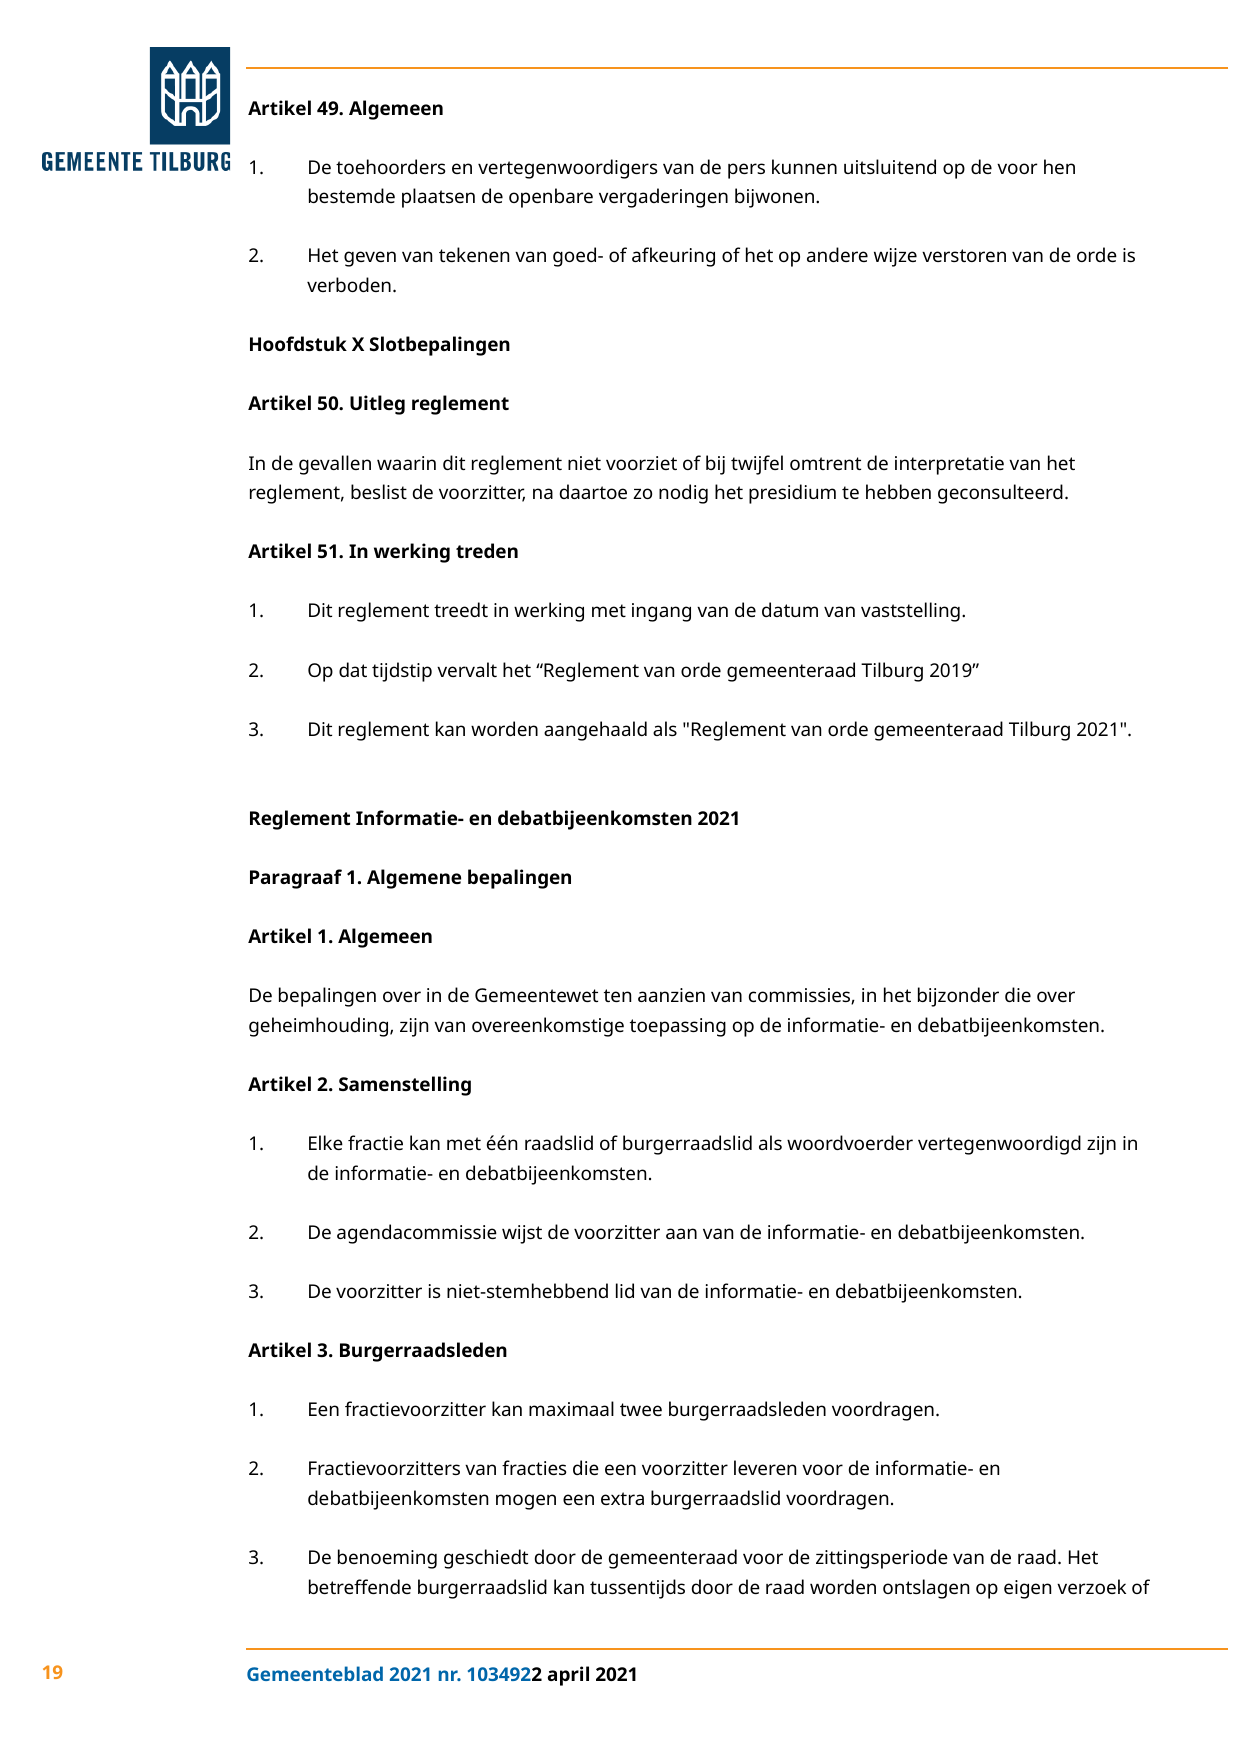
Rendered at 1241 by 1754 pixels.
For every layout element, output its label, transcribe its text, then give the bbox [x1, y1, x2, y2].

text Paragraaf 1. Algemene bepalingen [248, 864, 1152, 890]
text Artikel 2. Samenstelling [248, 1071, 1152, 1097]
text Hoofdstuk X Slotbepalingen [248, 331, 1152, 357]
list De voorzitter is niet-stemhebbend lid van de informatie- en debatbijeenkomsten. [248, 1278, 1152, 1304]
text De bepalingen over in de Gemeentewet ten aanzien van commissies, in het bijzonder die over geheimhouding, zijn van overeenkomstige toepassing op de informatie- en debatbijeenkomsten. [248, 982, 1152, 1038]
list Een fractievoorzitter kan maximaal twee burgerraadsleden voordragen. [248, 1396, 1152, 1422]
list Elke fractie kan met één raadslid of burgerraadslid als woordvoerder vertegenwoordigd zijn in de informatie- en debatbijeenkomsten. [248, 1130, 1152, 1186]
text Reglement Informatie- en debatbijeenkomsten 2021 [248, 805, 1152, 831]
list Het geven van tekenen van goed- of afkeuring of het op andere wijze verstoren van de orde is verboden. [248, 243, 1152, 298]
list Dit reglement treedt in werking met ingang van de datum van vaststelling. [248, 598, 1152, 623]
list Op dat tijdstip vervalt het “Reglement van orde gemeenteraad Tilburg 2019” [248, 657, 1152, 683]
list De agendacommissie wijst de voorzitter aan van de informatie- en debatbijeenkomsten. [248, 1219, 1152, 1245]
list Fractievoorzitters van fracties die een voorzitter leveren voor de informatie- en debatbijeenkomsten mogen een extra burgerraadslid voordragen. [248, 1456, 1152, 1511]
text Artikel 3. Burgerraadsleden [248, 1337, 1152, 1363]
text Artikel 49. Algemeen [248, 95, 1152, 121]
list De benoeming geschiedt door de gemeenteraad voor de zittingsperiode van de raad. Het betreffende burgerraadslid kan tussentijds door de raad worden ontslagen op eigen verzoek of [248, 1544, 1152, 1600]
list Dit reglement kan worden aangehaald als "Reglement van orde gemeenteraad Tilburg 2021". [248, 716, 1152, 742]
picture [41, 47, 231, 172]
text In de gevallen waarin dit reglement niet voorziet of bij twijfel omtrent de interpretatie van het reglement, beslist de voorzitter, na daartoe zo nodig het presidium te hebben geconsulteerd. [248, 450, 1152, 505]
text Artikel 51. In werking treden [248, 538, 1152, 564]
text Artikel 50. Uitleg reglement [248, 391, 1152, 416]
list De toehoorders en vertegenwoordigers van de pers kunnen uitslui­tend op de voor hen bestemde plaatsen de openbare vergaderingen bijwonen. [248, 154, 1152, 209]
text Artikel 1. Algemeen [248, 923, 1152, 949]
